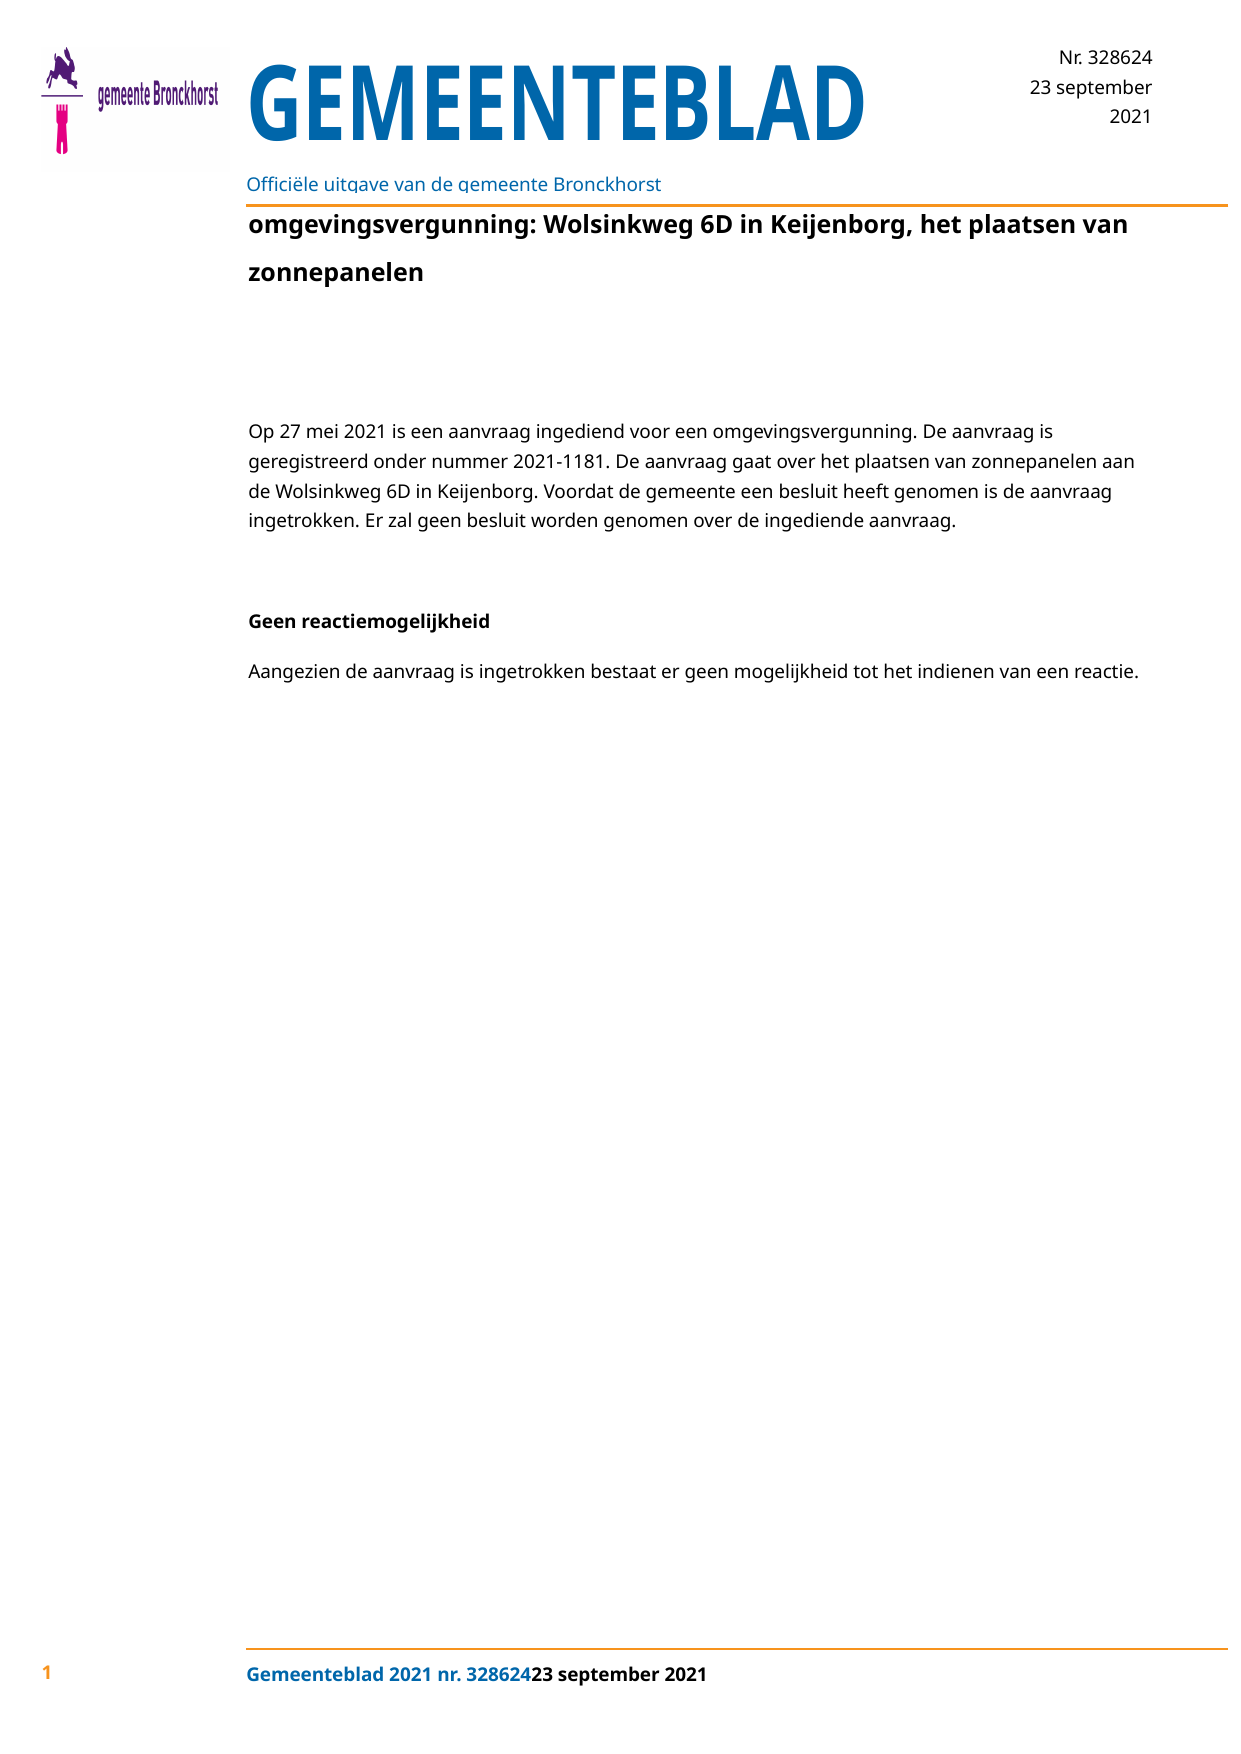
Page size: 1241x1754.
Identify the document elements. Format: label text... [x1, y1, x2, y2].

text Geen reactiemogelijkheid [248, 608, 1152, 634]
text Aangezien de aanvraag is ingetrokken bestaat er geen mogelijkheid tot het indienen van een reactie. [248, 659, 1152, 684]
text Op 27 mei 2021 is een aanvraag ingediend voor een omgevingsvergunning. De aanvraag is geregistreerd onder nummer 2021-1181. De aanvraag gaat over het plaatsen van zonnepanelen aan de Wolsinkweg 6D in Keijenborg. Voordat de gemeente een besluit heeft genomen is de aanvraag ingetrokken. Er zal geen besluit worden genomen over de ingediende aanvraag. [248, 419, 1152, 533]
picture [41, 47, 231, 172]
text omgevingsvergunning: Wolsinkweg 6D in Keijenborg, het plaatsen van zonnepanelen [248, 207, 1152, 288]
